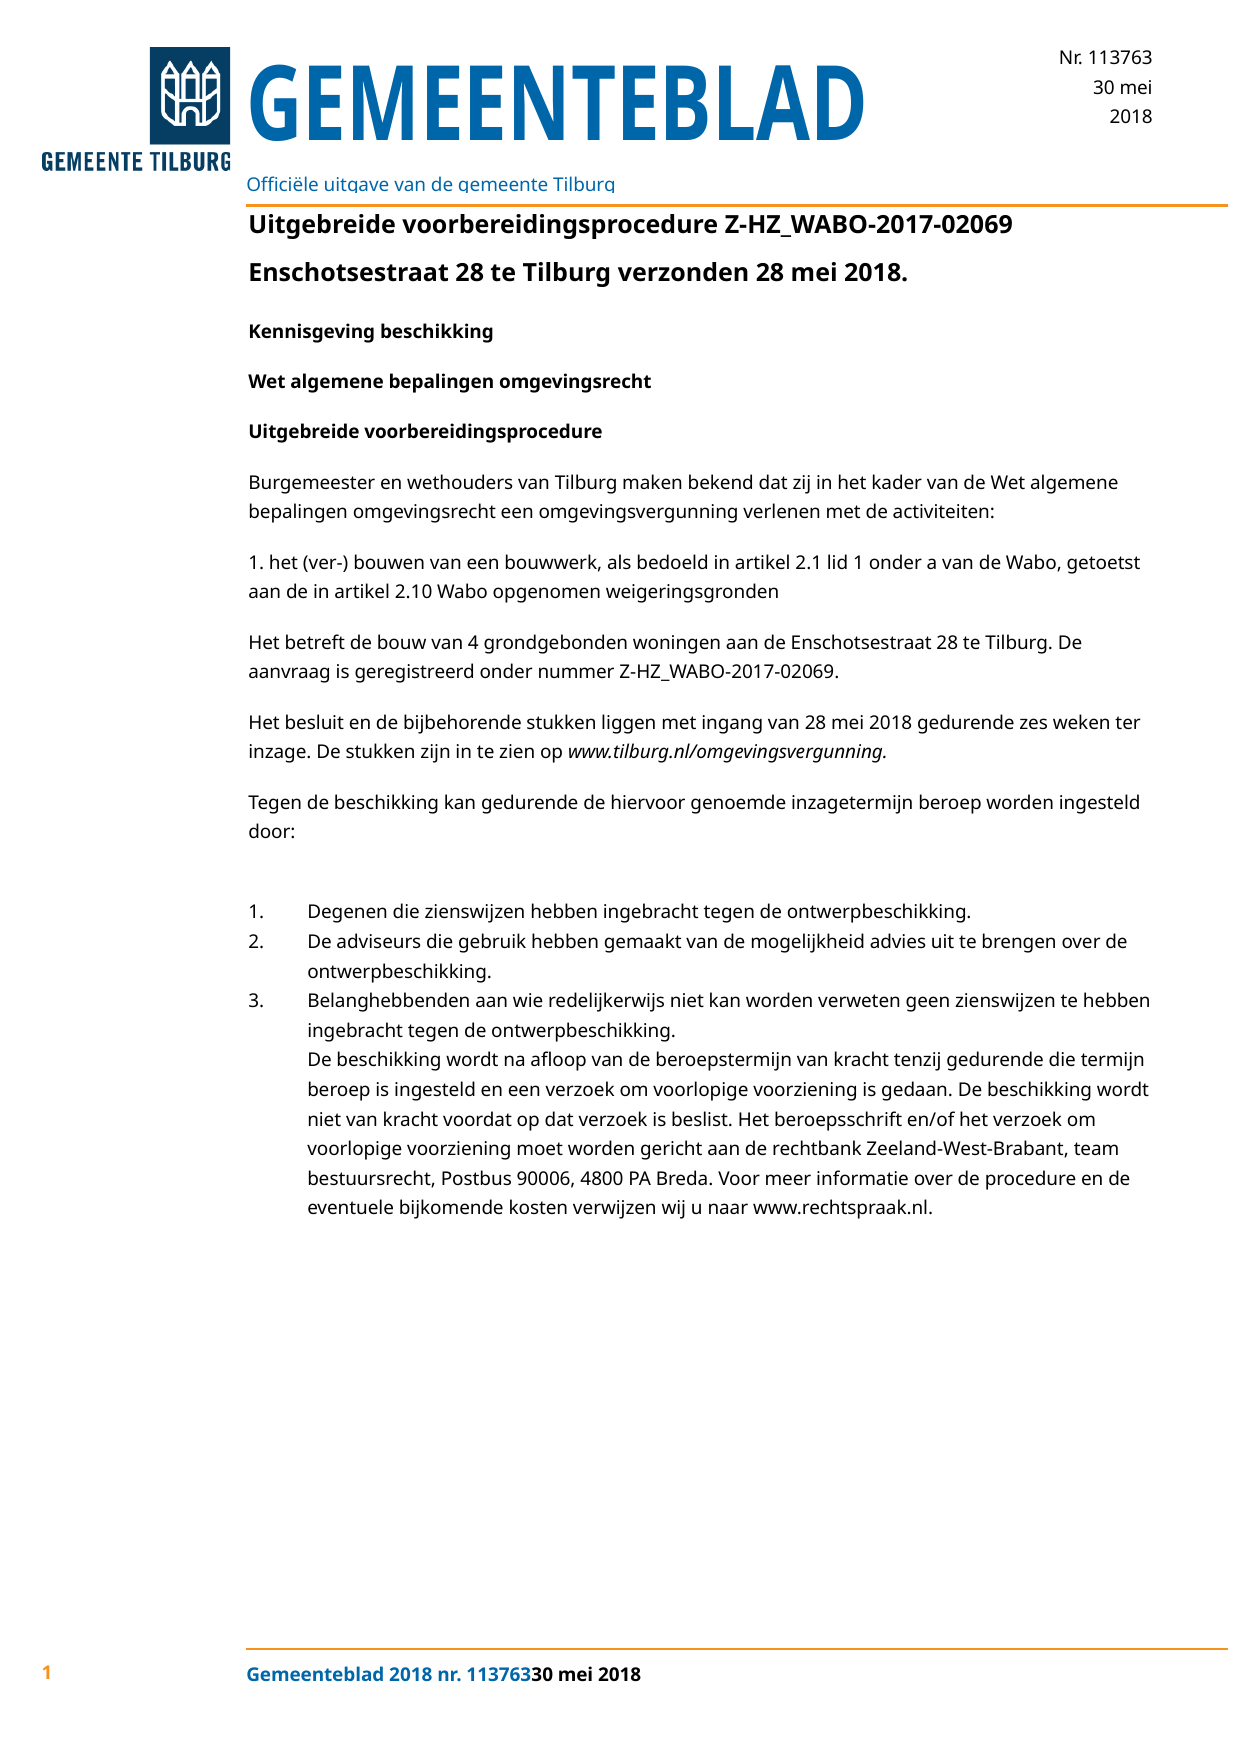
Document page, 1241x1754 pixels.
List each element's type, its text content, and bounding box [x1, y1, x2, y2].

text Burgemeester en wethouders van Tilburg maken bekend dat zij in het kader van de Wet algemene bepalingen omgevingsrecht een omgevingsvergunning verlenen met de activiteiten: [248, 469, 1152, 524]
text Wet algemene bepalingen omgevingsrecht [248, 368, 1152, 394]
list De beschikking wordt na afloop van de beroepstermijn van kracht tenzij gedurende die termijn beroep is ingesteld en een verzoek om voorlopige voorziening is gedaan. De beschikking wordt niet van kracht voordat op dat verzoek is beslist. Het beroepsschrift en/of het verzoek om voorlopige voorziening moet worden gericht aan de rechtbank Zeeland-West-Brabant, team bestuursrecht, Postbus 90006, 4800 PA Breda. Voor meer informatie over de procedure en de eventuele bijkomende kosten verwijzen wij u naar www.rechtspraak.nl. [248, 1047, 1152, 1220]
text Kennisgeving beschikking [248, 318, 1152, 344]
text Uitgebreide voorbereidingsprocedure [248, 419, 1152, 444]
list De adviseurs die gebruik hebben gemaakt van de mogelijkheid advies uit te brengen over de ontwerpbeschikking. [248, 928, 1152, 984]
picture [41, 47, 231, 172]
text Uitgebreide voorbereidingsprocedure Z-HZ_WABO-2017-02069 Enschotsestraat 28 te Tilburg verzonden 28 mei 2018. [248, 207, 1152, 288]
list Belanghebbenden aan wie redelijkerwijs niet kan worden verweten geen zienswijzen te hebben ingebracht tegen de ontwerpbeschikking. [248, 987, 1152, 1043]
text Tegen de beschikking kan gedurende de hiervoor genoemde inzagetermijn beroep worden ingesteld door: [248, 789, 1152, 844]
text Het betreft de bouw van 4 grondgebonden woningen aan de Enschotsestraat 28 te Tilburg. De aanvraag is geregistreerd onder nummer Z-HZ_WABO-2017-02069. [248, 629, 1152, 684]
list Degenen die zienswijzen hebben ingebracht tegen de ontwerpbeschikking. [248, 899, 1152, 924]
text Het besluit en de bijbehorende stukken liggen met ingang van 28 mei 2018 gedurende zes weken ter inzage. De stukken zijn in te zien op www.tilburg.nl/omgevingsvergunning. [248, 709, 1152, 764]
text 1. het (ver-) bouwen van een bouwwerk, als bedoeld in artikel 2.1 lid 1 onder a van de Wabo, getoetst aan de in artikel 2.10 Wabo opgenomen weigeringsgronden [248, 549, 1152, 604]
